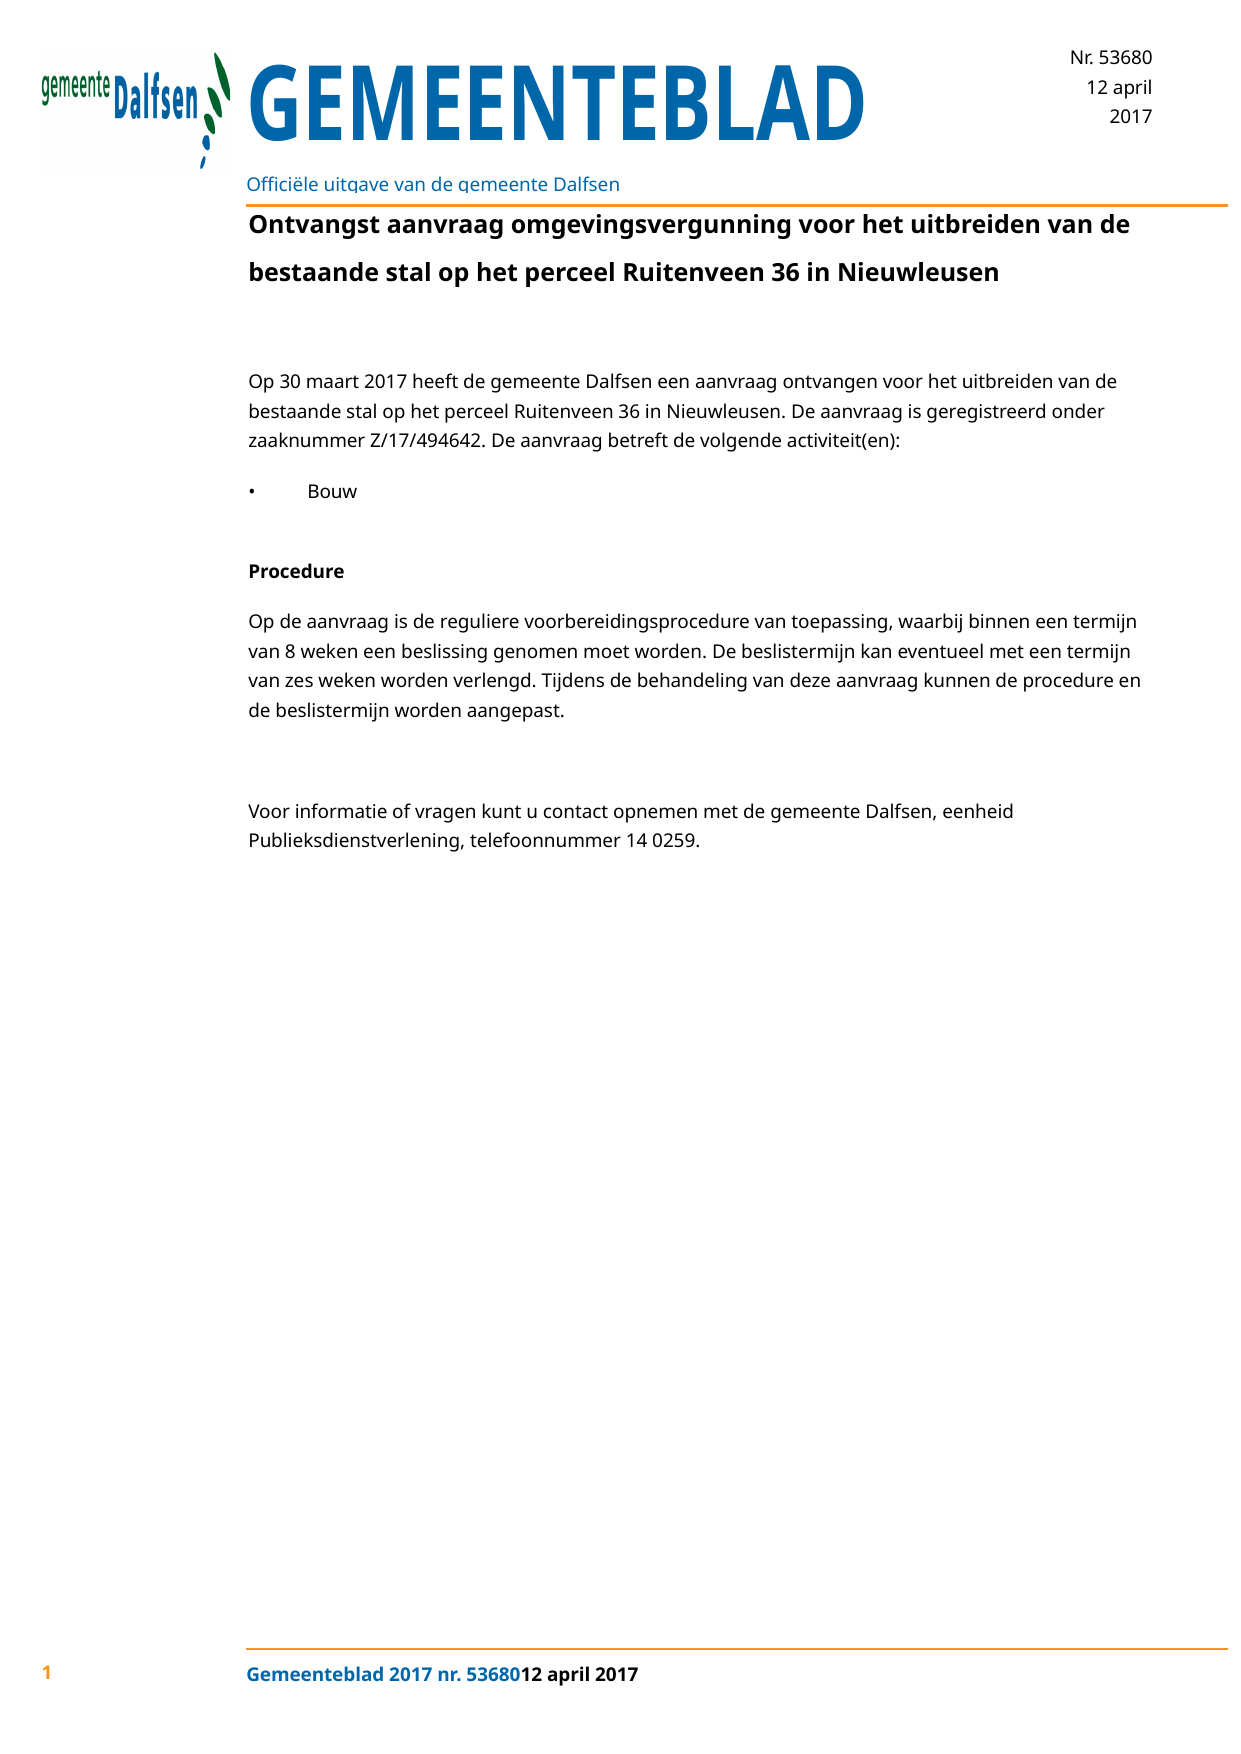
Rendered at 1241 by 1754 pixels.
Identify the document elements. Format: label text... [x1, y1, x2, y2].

picture [41, 47, 231, 172]
text Ontvangst aanvraag omgevingsvergunning voor het uitbreiden van de bestaande stal op het perceel Ruitenveen 36 in Nieuwleusen [248, 207, 1152, 288]
text Procedure [248, 558, 1152, 584]
text Voor informatie of vragen kunt u contact opnemen met de gemeente Dalfsen, eenheid Publieksdienstverlening, telefoonnummer 14 0259. [248, 798, 1152, 853]
list Bouw [248, 478, 1152, 504]
text Op 30 maart 2017 heeft de gemeente Dalfsen een aanvraag ontvangen voor het uitbreiden van de bestaande stal op het perceel Ruitenveen 36 in Nieuwleusen. De aanvraag is geregistreerd onder zaaknummer Z/17/494642. De aanvraag betreft de volgende activiteit(en): [248, 368, 1152, 453]
text Op de aanvraag is de reguliere voorbereidingsprocedure van toepassing, waarbij binnen een termijn van 8 weken een beslissing genomen moet worden. De beslistermijn kan eventueel met een termijn van zes weken worden verlengd. Tijdens de behandeling van deze aanvraag kunnen de procedure en de beslistermijn worden aangepast. [248, 608, 1152, 723]
